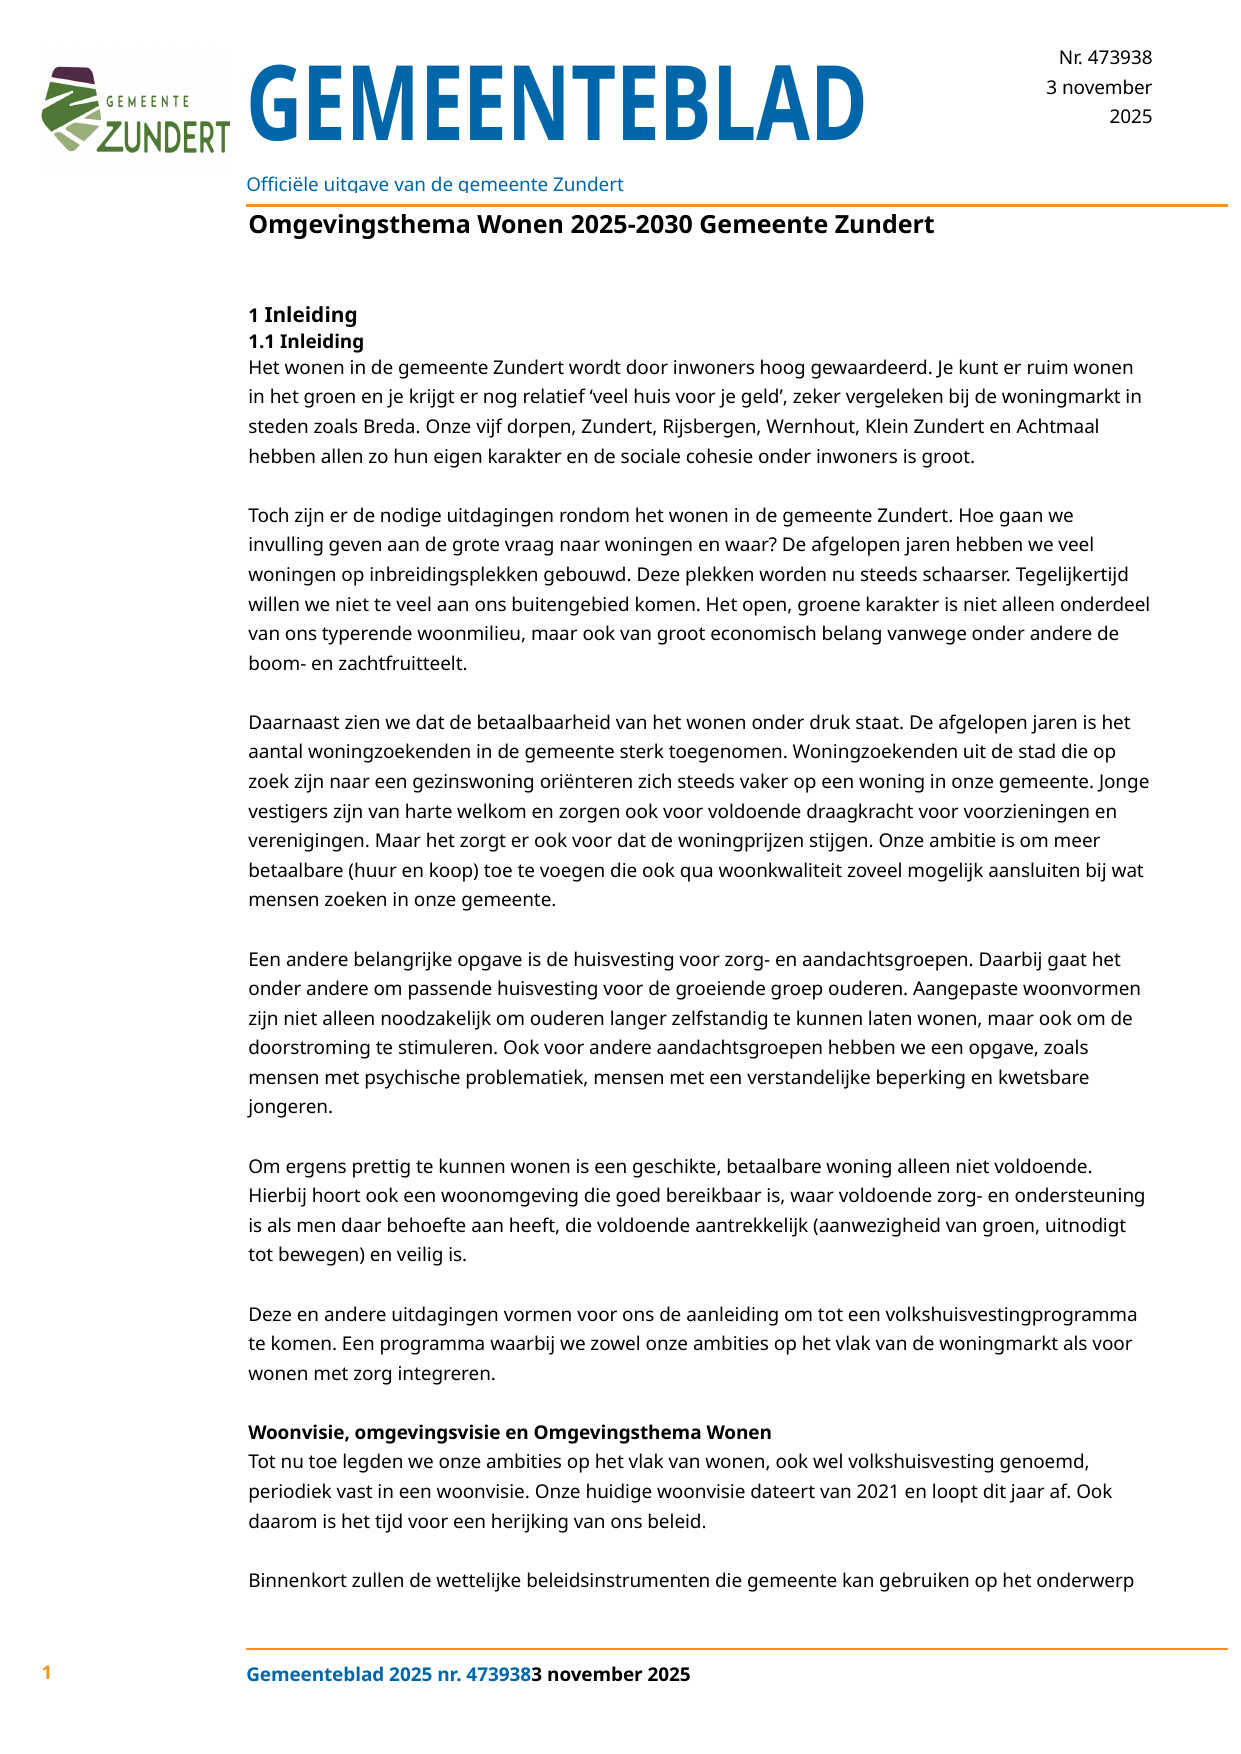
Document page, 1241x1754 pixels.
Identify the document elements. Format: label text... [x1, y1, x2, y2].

text 1.1 Inleiding [248, 328, 1152, 354]
text Woonvisie, omgevingsvisie en Omgevingsthema Wonen [248, 1419, 1152, 1445]
text Een andere belangrijke opgave is de huisvesting voor zorg- en aandachtsgroepen. Daarbij gaat het onder andere om passende huisvesting voor de groeiende groep ouderen. Aangepaste woonvormen zijn niet alleen noodzakelijk om ouderen langer zelfstandig te kunnen laten wonen, maar ook om de doorstroming te stimuleren. Ook voor andere aandachtsgroepen hebben we een opgave, zoals mensen met psychische problematiek, mensen met een verstandelijke beperking en kwetsbare jongeren. [248, 946, 1152, 1119]
text Het wonen in de gemeente Zundert wordt door inwoners hoog gewaardeerd. Je kunt er ruim wonen in het groen en je krijgt er nog relatief ‘veel huis voor je geld’, zeker vergeleken bij de woningmarkt in steden zoals Breda. Onze vijf dorpen, Zundert, Rijsbergen, Wernhout, Klein Zundert en Achtmaal hebben allen zo hun eigen karakter en de sociale cohesie onder inwoners is groot. [248, 354, 1152, 468]
text Tot nu toe legden we onze ambities op het vlak van wonen, ook wel volkshuisvesting genoemd, periodiek vast in een woonvisie. Onze huidige woonvisie dateert van 2021 en loopt dit jaar af. Ook daarom is het tijd voor een herijking van ons beleid. [248, 1449, 1152, 1533]
text Om ergens prettig te kunnen wonen is een geschikte, betaalbare woning alleen niet voldoende. Hierbij hoort ook een woonomgeving die goed bereikbaar is, waar voldoende zorg- en ondersteuning is als men daar behoefte aan heeft, die voldoende aantrekkelijk (aanwezigheid van groen, uitnodigt tot bewegen) en veilig is. [248, 1153, 1152, 1267]
text Daarnaast zien we dat de betaalbaarheid van het wonen onder druk staat. De afgelopen jaren is het aantal woningzoekenden in de gemeente sterk toegenomen. Woningzoekenden uit de stad die op zoek zijn naar een gezinswoning oriënteren zich steeds vaker op een woning in onze gemeente. Jonge vestigers zijn van harte welkom en zorgen ook voor voldoende draagkracht voor voorzieningen en verenigingen. Maar het zorgt er ook voor dat de woningprijzen stijgen. Onze ambitie is om meer betaalbare (huur en koop) toe te voegen die ook qua woonkwaliteit zoveel mogelijk aansluiten bij wat mensen zoeken in onze gemeente. [248, 709, 1152, 912]
text Omgevingsthema Wonen 2025-2030 Gemeente Zundert [248, 207, 1152, 241]
text Binnenkort zullen de wettelijke beleidsinstrumenten die gemeente kan gebruiken op het onderwerp [248, 1567, 1152, 1593]
picture [41, 47, 231, 172]
text Toch zijn er de nodige uitdagingen rondom het wonen in de gemeente Zundert. Hoe gaan we invulling geven aan de grote vraag naar woningen en waar? De afgelopen jaren hebben we veel woningen op inbreidingsplekken gebouwd. Deze plekken worden nu steeds schaarser. Tegelijkertijd willen we niet te veel aan ons buitengebied komen. Het open, groene karakter is niet alleen onderdeel van ons typerende woonmilieu, maar ook van groot economisch belang vanwege onder andere de boom- en zachtfruitteelt. [248, 502, 1152, 676]
text Deze en andere uitdagingen vormen voor ons de aanleiding om tot een volkshuisvestingprogramma te komen. Een programma waarbij we zowel onze ambities op het vlak van de woningmarkt als voor wonen met zorg integreren. [248, 1301, 1152, 1386]
text 1 Inleiding [248, 300, 1152, 328]
